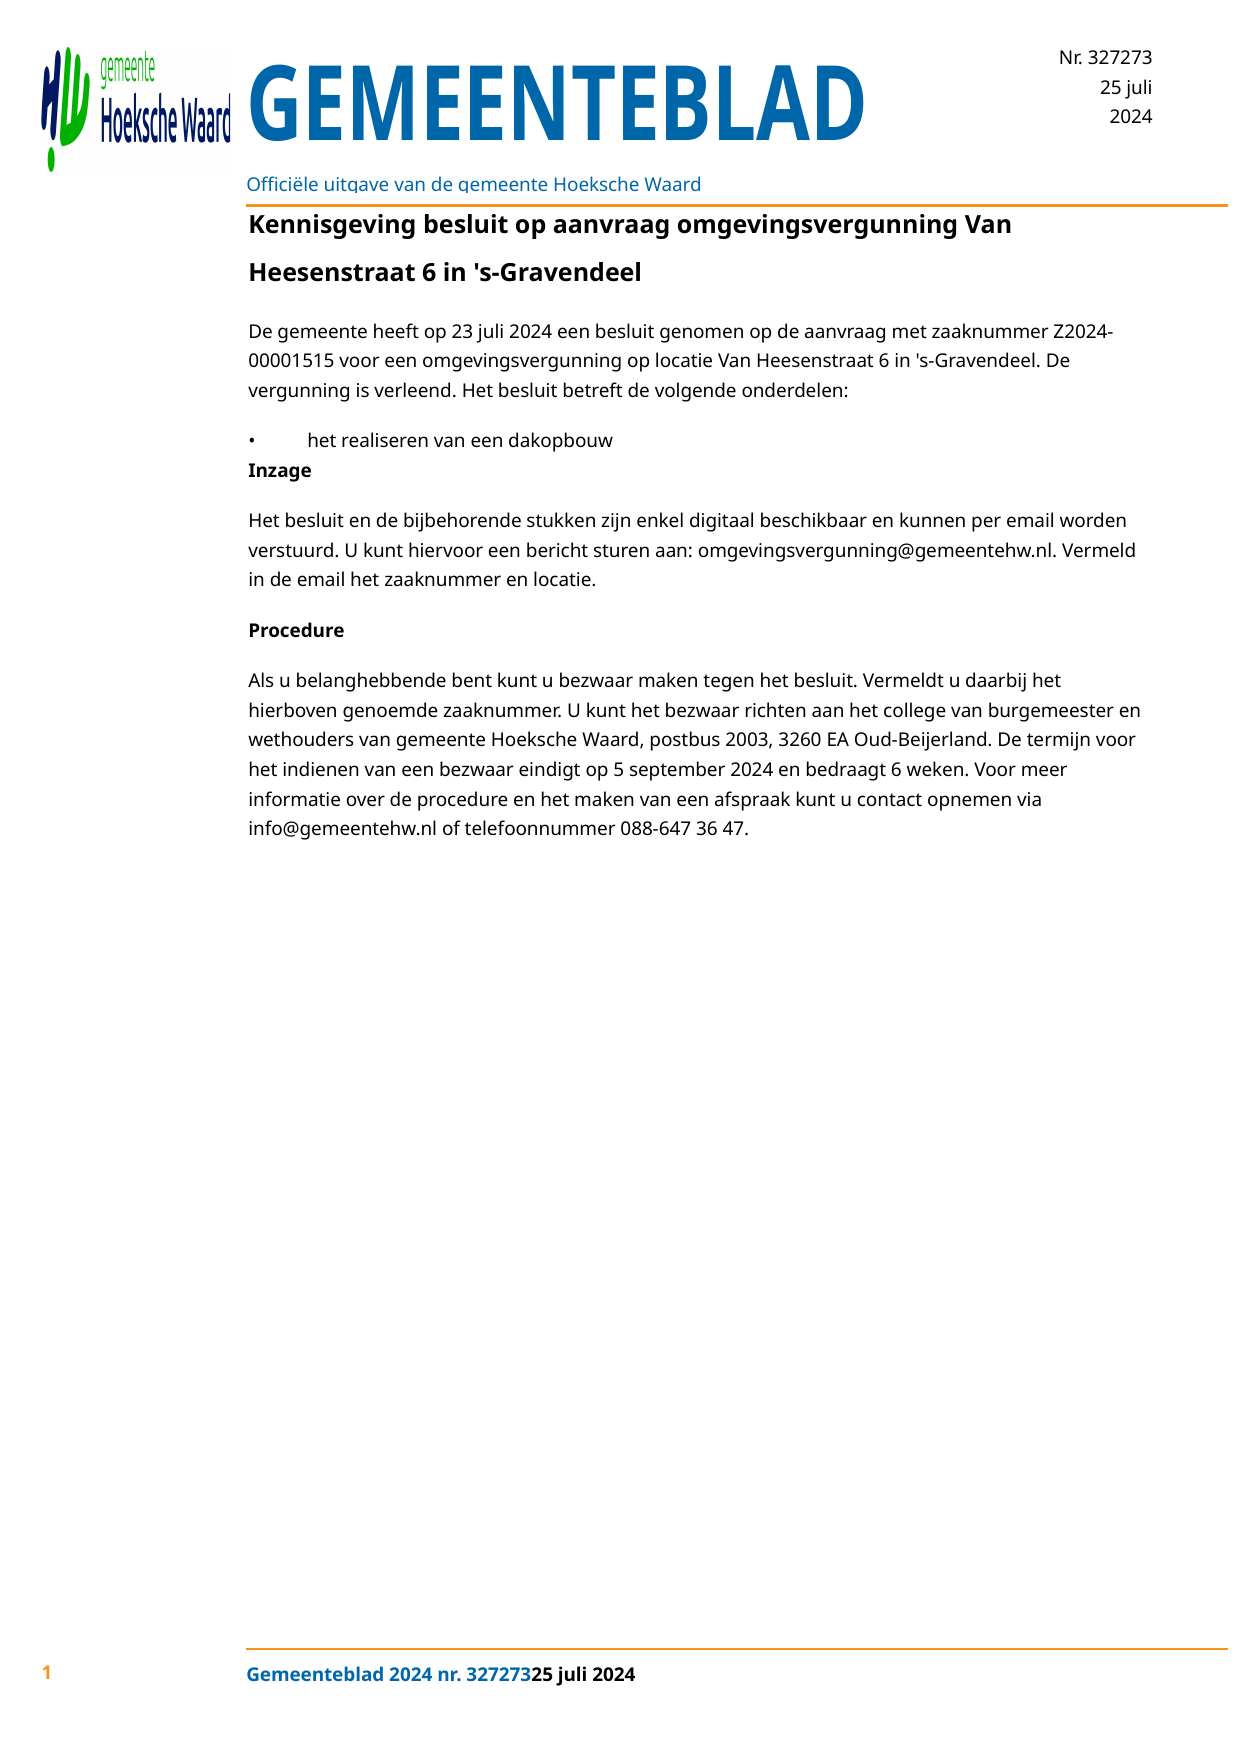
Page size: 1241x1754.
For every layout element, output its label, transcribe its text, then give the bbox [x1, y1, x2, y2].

text Als u belanghebbende bent kunt u bezwaar maken tegen het besluit. Vermeldt u daarbij het hierboven genoemde zaaknummer. U kunt het bezwaar richten aan het college van burgemeester en wethouders van gemeente Hoeksche Waard, postbus 2003, 3260 EA Oud-Beijerland. De termijn voor het indienen van een bezwaar eindigt op 5 september 2024 en bedraagt 6 weken. Voor meer informatie over de procedure en het maken van een afspraak kunt u contact opnemen via info@gemeentehw.nl of telefoonnummer 088-647 36 47. [248, 667, 1152, 841]
text Kennisgeving besluit op aanvraag omgevingsvergunning Van Heesenstraat 6 in 's-Gravendeel [248, 207, 1152, 288]
picture [41, 47, 231, 172]
text Het besluit en de bijbehorende stukken zijn enkel digitaal beschikbaar en kunnen per email worden verstuurd. U kunt hiervoor een bericht sturen aan: omgevingsvergunning@gemeentehw.nl. Vermeld in de email het zaaknummer en locatie. [248, 507, 1152, 592]
text De gemeente heeft op 23 juli 2024 een besluit genomen op de aanvraag met zaaknummer Z2024-00001515 voor een omgevingsvergunning op locatie Van Heesenstraat 6 in 's-Gravendeel. De vergunning is verleend. Het besluit betreft de volgende onderdelen: [248, 318, 1152, 403]
text Inzage [248, 457, 1152, 483]
list het realiseren van een dakopbouw [248, 427, 1152, 453]
text Procedure [248, 617, 1152, 643]
